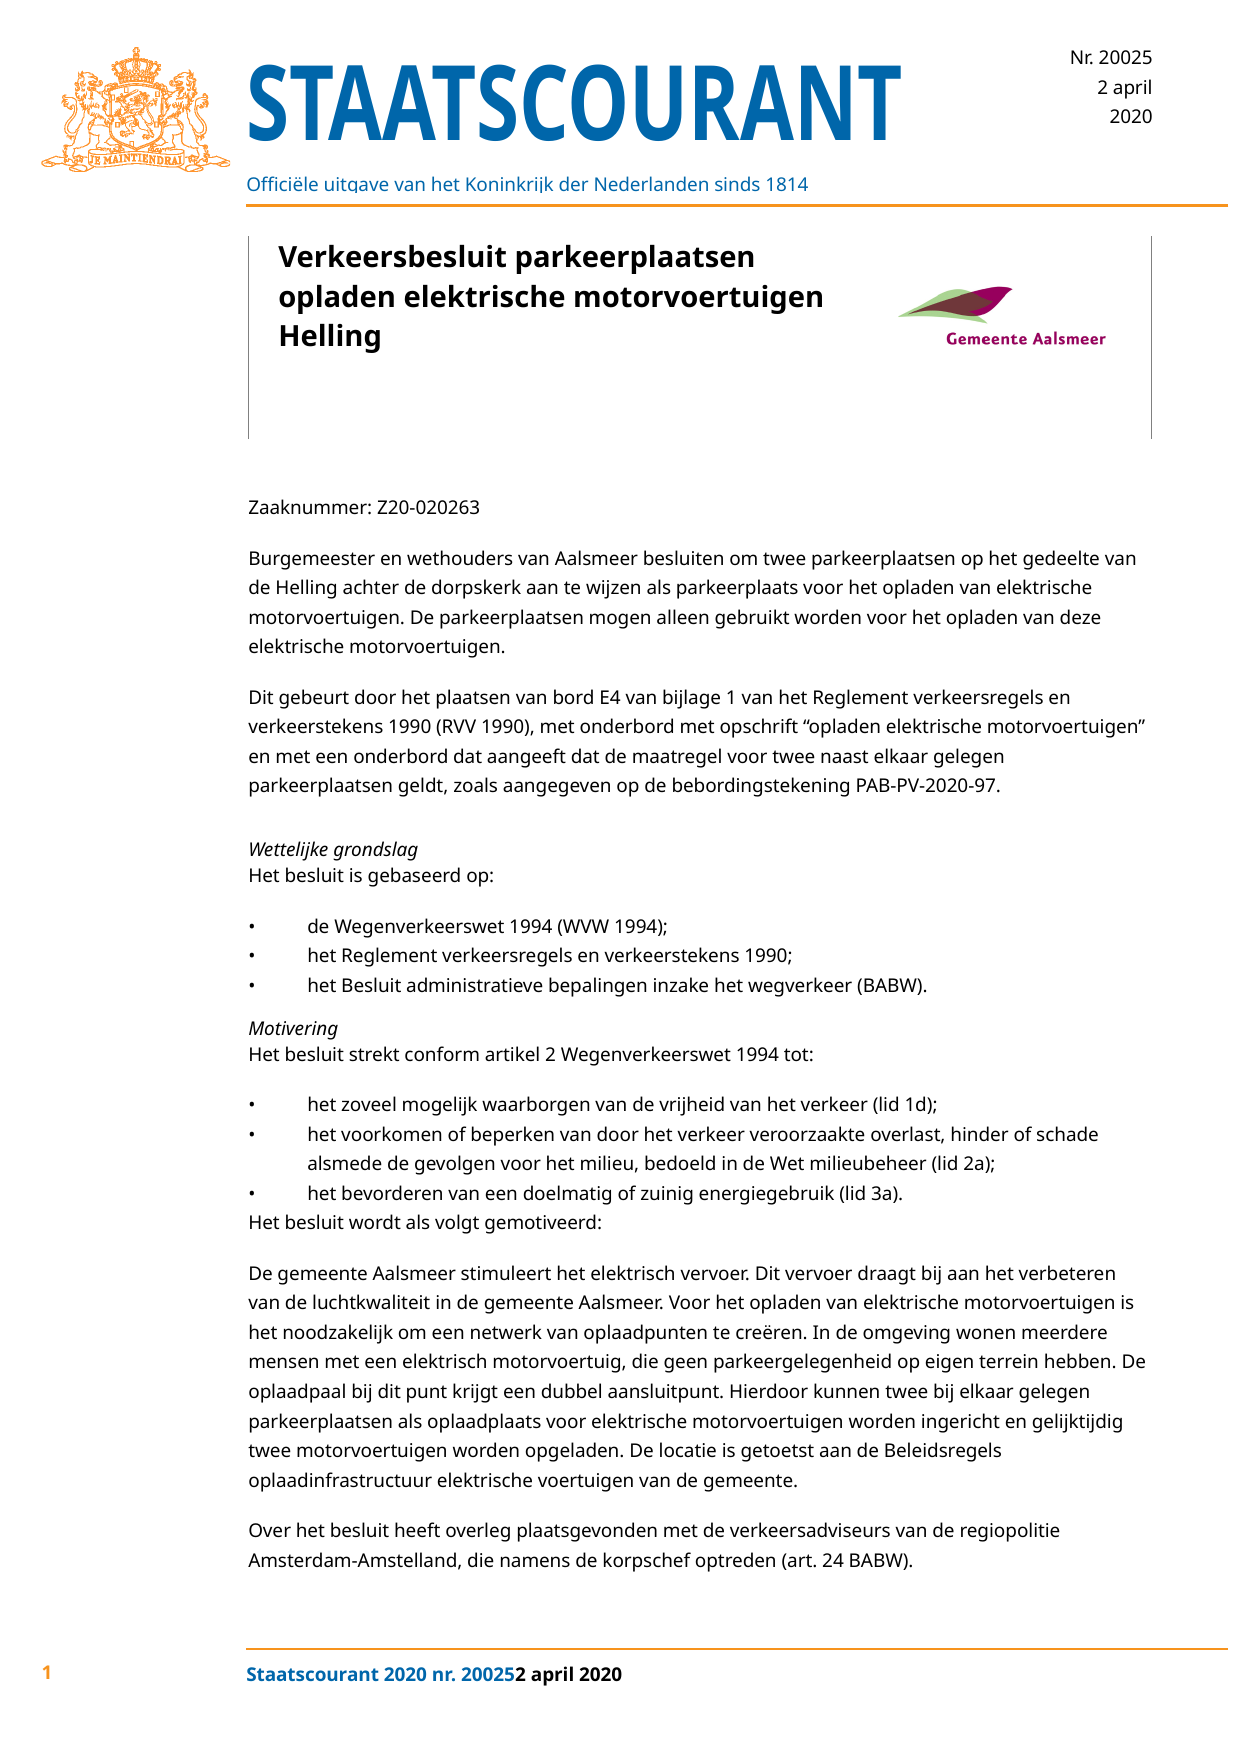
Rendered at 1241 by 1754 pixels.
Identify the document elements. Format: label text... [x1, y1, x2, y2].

picture [882, 236, 1119, 414]
text Burgemeester en wethouders van Aalsmeer besluiten om twee parkeerplaatsen op het gedeelte van de Helling achter de dorpskerk aan te wijzen als parkeerplaats voor het opladen van elektrische motorvoertuigen. De parkeerplaatsen mogen alleen gebruikt worden voor het opladen van deze elektrische motorvoertuigen. [248, 545, 1152, 659]
list het voorkomen of beperken van door het verkeer veroorzaakte overlast, hinder of schade alsmede de gevolgen voor het milieu, bedoeld in de Wet milieubeheer (lid 2a); [248, 1121, 1152, 1176]
text Het besluit wordt als volgt gemotiveerd: [248, 1209, 1152, 1235]
table_header Verkeersbesluit parkeerplaatsen opladen elektrische motorvoertuigen Helling [249, 236, 850, 439]
list het bevorderen van een doelmatig of zuinig energiegebruik (lid 3a). [248, 1180, 1152, 1206]
text Motivering [248, 1015, 1152, 1041]
list het zoveel mogelijk waarborgen van de vrijheid van het verkeer (lid 1d); [248, 1091, 1152, 1117]
table_header [1119, 236, 1151, 413]
text Wettelijke grondslag [248, 837, 1152, 862]
text Het besluit strekt conform artikel 2 Wegenverkeerswet 1994 tot: [248, 1041, 1152, 1067]
text De gemeente Aalsmeer stimuleert het elektrisch vervoer. Dit vervoer draagt bij aan het verbeteren van de luchtkwaliteit in de gemeente Aalsmeer. Voor het opladen van elektrische motorvoertuigen is het noodzakelijk om een netwerk van oplaadpunten te creëren. In de omgeving wonen meerdere mensen met een elektrisch motorvoertuig, die geen parkeergelegenheid op eigen terrein hebben. De oplaadpaal bij dit punt krijgt een dubbel aansluitpunt. Hierdoor kunnen twee bij elkaar gelegen parkeerplaatsen als oplaadplaats voor elektrische motorvoertuigen worden ingericht en gelijktijdig twee motorvoertuigen worden opgeladen. De locatie is getoetst aan de Beleidsregels oplaadinfrastructuur elektrische voertuigen van de gemeente. [248, 1260, 1152, 1493]
table_header [850, 414, 1151, 439]
table_header [850, 236, 882, 413]
text Het besluit is gebaseerd op: [248, 862, 1152, 888]
list de Wegenverkeerswet 1994 (WVW 1994); [248, 913, 1152, 938]
text Dit gebeurt door het plaatsen van bord E4 van bijlage 1 van het Reglement verkeersregels en verkeerstekens 1990 (RVV 1990), met onderbord met opschrift “opladen elektrische motorvoertuigen” en met een onderbord dat aangeeft dat de maatregel voor twee naast elkaar gelegen parkeerplaatsen geldt, zoals aangegeven op de bebordingstekening PAB-PV-2020-97. [248, 684, 1152, 798]
text Over het besluit heeft overleg plaatsgevonden met de verkeersadviseurs van de regiopolitie Amsterdam-Amstelland, die namens de korpschef optreden (art. 24 BABW). [248, 1517, 1152, 1573]
picture [41, 47, 231, 172]
list het Reglement verkeersregels en verkeerstekens 1990; [248, 942, 1152, 968]
list het Besluit administratieve bepalingen inzake het wegverkeer (BABW). [248, 972, 1152, 998]
text Zaaknummer: Z20-020263 [248, 494, 1152, 520]
